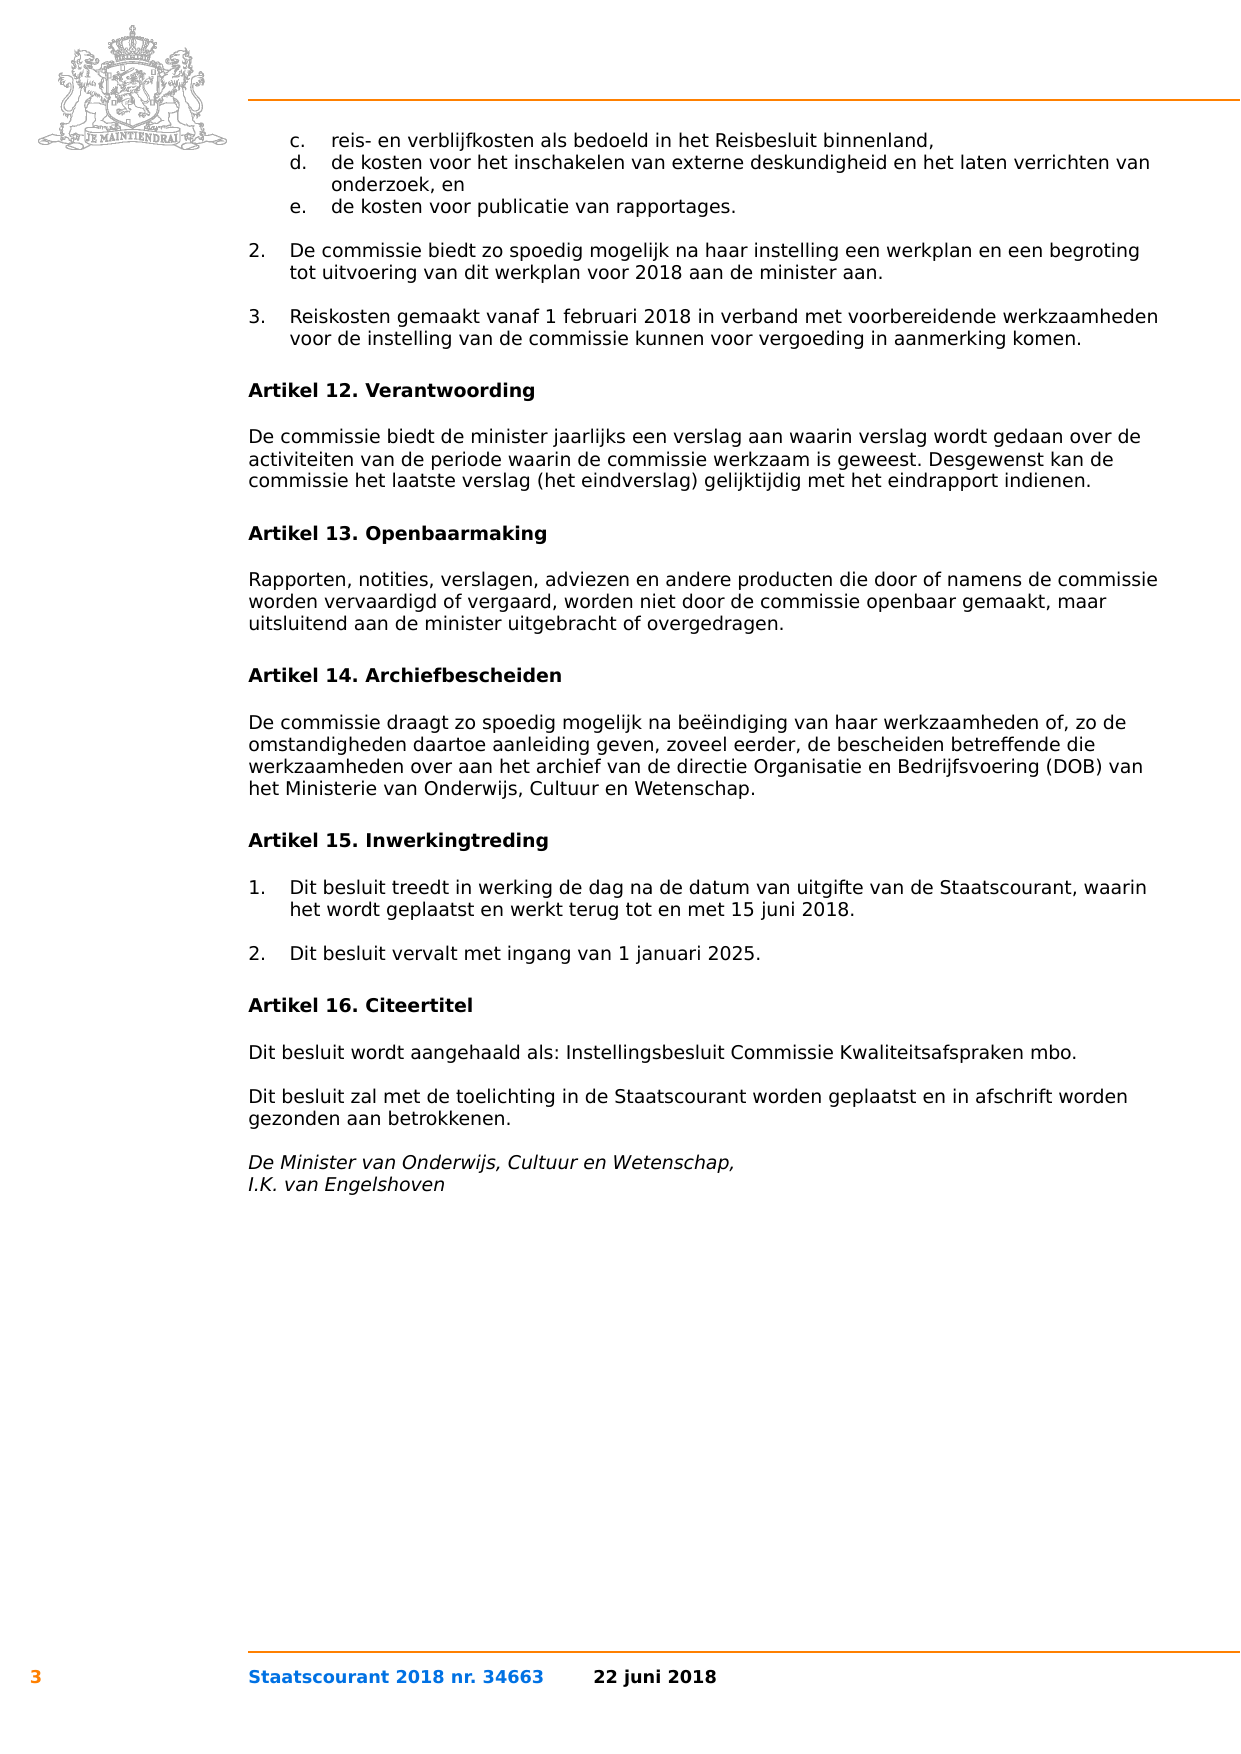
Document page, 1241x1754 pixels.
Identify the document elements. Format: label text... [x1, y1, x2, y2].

subtitle Artikel 16. Citeertitel [248, 995, 1163, 1017]
text 1. Dit besluit treedt in werking de dag na de datum van uitgifte van de Staatscourant, waarin het wordt geplaatst en werkt terug tot en met 15 juni 2018. [248, 877, 1163, 921]
text De commissie draagt zo spoedig mogelijk na beëindiging van haar werkzaamheden of, zo de omstandigheden daartoe aanleiding geven, zoveel eerder, de bescheiden betreffende die werkzaamheden over aan het archief van de directie Organisatie en Bedrijfsvoering (DOB) van het Ministerie van Onderwijs, Cultuur en Wetenschap. [248, 712, 1163, 800]
text 2. De commissie biedt zo spoedig mogelijk na haar instelling een werkplan en een begroting tot uitvoering van dit werkplan voor 2018 aan de minister aan. [248, 240, 1163, 284]
subtitle Artikel 13. Openbaarmaking [248, 522, 1163, 544]
text Dit besluit zal met de toelichting in de Staatscourant worden geplaatst en in afschrift worden gezonden aan betrokkenen. [248, 1086, 1163, 1130]
text Dit besluit wordt aangehaald als: Instellingsbesluit Commissie Kwaliteitsafspraken mbo. [248, 1042, 1163, 1064]
text 2. Dit besluit vervalt met ingang van 1 januari 2025. [248, 943, 1163, 965]
text c. reis- en verblijfkosten als bedoeld in het Reisbesluit binnenland, [289, 130, 1163, 152]
text De commissie biedt de minister jaarlijks een verslag aan waarin verslag wordt gedaan over de activiteiten van de periode waarin de commissie werkzaam is geweest. Desgewenst kan de commissie het laatste verslag (het eindverslag) gelijktijdig met het eindrapport indienen. [248, 426, 1163, 492]
text d. de kosten voor het inschakelen van externe deskundigheid en het laten verrichten van onderzoek, en [289, 152, 1163, 196]
subtitle Artikel 14. Archiefbescheiden [248, 665, 1163, 687]
subtitle Artikel 12. Verantwoording [248, 379, 1163, 401]
picture [38, 25, 227, 150]
text 3. Reiskosten gemaakt vanaf 1 februari 2018 in verband met voorbereidende werkzaamheden voor de instelling van de commissie kunnen voor vergoeding in aanmerking komen. [248, 306, 1163, 349]
subtitle Artikel 15. Inwerkingtreding [248, 830, 1163, 852]
text De Minister van Onderwijs, Cultuur en Wetenschap, I.K. van Engelshoven [248, 1152, 1163, 1196]
text e. de kosten voor publicatie van rapportages. [289, 196, 1163, 218]
text Rapporten, notities, verslagen, adviezen en andere producten die door of namens de commissie worden vervaardigd of vergaard, worden niet door de commissie openbaar gemaakt, maar uitsluitend aan de minister uitgebracht of overgedragen. [248, 569, 1163, 635]
